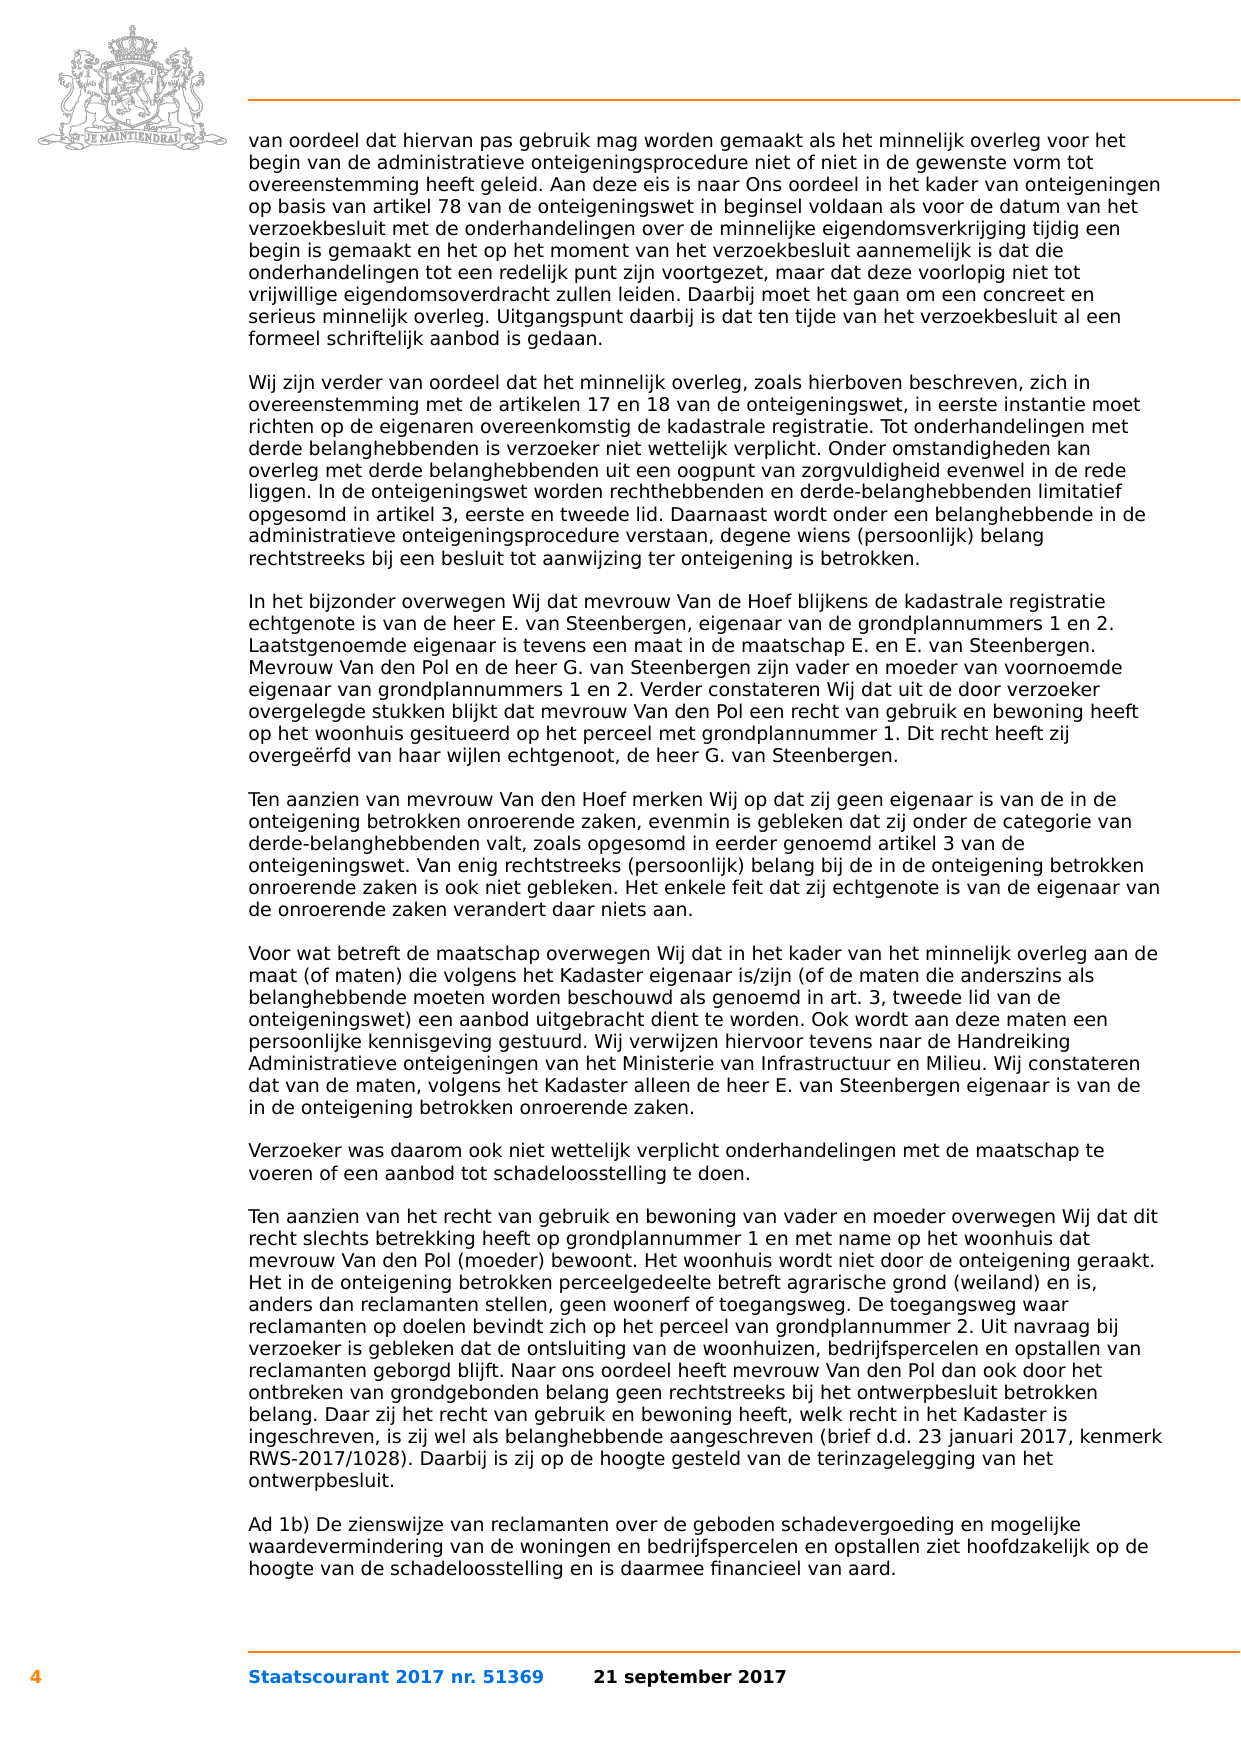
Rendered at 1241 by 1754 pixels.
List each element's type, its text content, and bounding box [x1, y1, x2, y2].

text Ten aanzien van het recht van gebruik en bewoning van vader en moeder overwegen Wij dat dit recht slechts betrekking heeft op grondplannummer 1 en met name op het woonhuis dat mevrouw Van den Pol (moeder) bewoont. Het woonhuis wordt niet door de onteigening geraakt. Het in de onteigening betrokken perceelgedeelte betreft agrarische grond (weiland) en is, anders dan reclamanten stellen, geen woonerf of toegangsweg. De toegangsweg waar reclamanten op doelen bevindt zich op het perceel van grondplannummer 2. Uit navraag bij verzoeker is gebleken dat de ontsluiting van de woonhuizen, bedrijfspercelen en opstallen van reclamanten geborgd blijft. Naar ons oordeel heeft mevrouw Van den Pol dan ook door het ontbreken van grondgebonden belang geen rechtstreeks bij het ontwerpbesluit betrokken belang. Daar zij het recht van gebruik en bewoning heeft, welk recht in het Kadaster is ingeschreven, is zij wel als belanghebbende aangeschreven (brief d.d. 23 januari 2017, kenmerk RWS-2017/1028). Daarbij is zij op de hoogte gesteld van de terinzagelegging van het ontwerpbesluit. [248, 1206, 1163, 1492]
text van oordeel dat hiervan pas gebruik mag worden gemaakt als het minnelijk overleg voor het begin van de administratieve onteigeningsprocedure niet of niet in de gewenste vorm tot overeenstemming heeft geleid. Aan deze eis is naar Ons oordeel in het kader van onteigeningen op basis van artikel 78 van de onteigeningswet in beginsel voldaan als voor de datum van het verzoekbesluit met de onderhandelingen over de minnelijke eigendomsverkrijging tijdig een begin is gemaakt en het op het moment van het verzoekbesluit aannemelijk is dat die onderhandelingen tot een redelijk punt zijn voortgezet, maar dat deze voorlopig niet tot vrijwillige eigendomsoverdracht zullen leiden. Daarbij moet het gaan om een concreet en serieus minnelijk overleg. Uitgangspunt daarbij is dat ten tijde van het verzoekbesluit al een formeel schriftelijk aanbod is gedaan. [248, 130, 1163, 350]
text In het bijzonder overwegen Wij dat mevrouw Van de Hoef blijkens de kadastrale registratie echtgenote is van de heer E. van Steenbergen, eigenaar van de grondplannummers 1 en 2. Laatstgenoemde eigenaar is tevens een maat in de maatschap E. en E. van Steenbergen. Mevrouw Van den Pol en de heer G. van Steenbergen zijn vader en moeder van voornoemde eigenaar van grondplannummers 1 en 2. Verder constateren Wij dat uit de door verzoeker overgelegde stukken blijkt dat mevrouw Van den Pol een recht van gebruik en bewoning heeft op het woonhuis gesitueerd op het perceel met grondplannummer 1. Dit recht heeft zij overgeërfd van haar wijlen echtgenoot, de heer G. van Steenbergen. [248, 591, 1163, 767]
text Voor wat betreft de maatschap overwegen Wij dat in het kader van het minnelijk overleg aan de maat (of maten) die volgens het Kadaster eigenaar is/zijn (of de maten die anderszins als belanghebbende moeten worden beschouwd als genoemd in art. 3, tweede lid van de onteigeningswet) een aanbod uitgebracht dient te worden. Ook wordt aan deze maten een persoonlijke kennisgeving gestuurd. Wij verwijzen hiervoor tevens naar de Handreiking Administratieve onteigeningen van het Ministerie van Infrastructuur en Milieu. Wij constateren dat van de maten, volgens het Kadaster alleen de heer E. van Steenbergen eigenaar is van de in de onteigening betrokken onroerende zaken. [248, 943, 1163, 1118]
text Wij zijn verder van oordeel dat het minnelijk overleg, zoals hierboven beschreven, zich in overeenstemming met de artikelen 17 en 18 van de onteigeningswet, in eerste instantie moet richten op de eigenaren overeenkomstig de kadastrale registratie. Tot onderhandelingen met derde belanghebbenden is verzoeker niet wettelijk verplicht. Onder omstandigheden kan overleg met derde belanghebbenden uit een oogpunt van zorgvuldigheid evenwel in de rede liggen. In de onteigeningswet worden rechthebbenden en derde-belanghebbenden limitatief opgesomd in artikel 3, eerste en tweede lid. Daarnaast wordt onder een belanghebbende in de administratieve onteigeningsprocedure verstaan, degene wiens (persoonlijk) belang rechtstreeks bij een besluit tot aanwijzing ter onteigening is betrokken. [248, 372, 1163, 569]
picture [38, 25, 227, 150]
text Verzoeker was daarom ook niet wettelijk verplicht onderhandelingen met de maatschap te voeren of een aanbod tot schadeloosstelling te doen. [248, 1140, 1163, 1184]
text Ad 1b) De zienswijze van reclamanten over de geboden schadevergoeding en mogelijke waardevermindering van de woningen en bedrijfspercelen en opstallen ziet hoofdzakelijk op de hoogte van de schadeloosstelling en is daarmee financieel van aard. [248, 1514, 1163, 1580]
text Ten aanzien van mevrouw Van den Hoef merken Wij op dat zij geen eigenaar is van de in de onteigening betrokken onroerende zaken, evenmin is gebleken dat zij onder de categorie van derde-belanghebbenden valt, zoals opgesomd in eerder genoemd artikel 3 van de onteigeningswet. Van enig rechtstreeks (persoonlijk) belang bij de in de onteigening betrokken onroerende zaken is ook niet gebleken. Het enkele feit dat zij echtgenote is van de eigenaar van de onroerende zaken verandert daar niets aan. [248, 789, 1163, 921]
